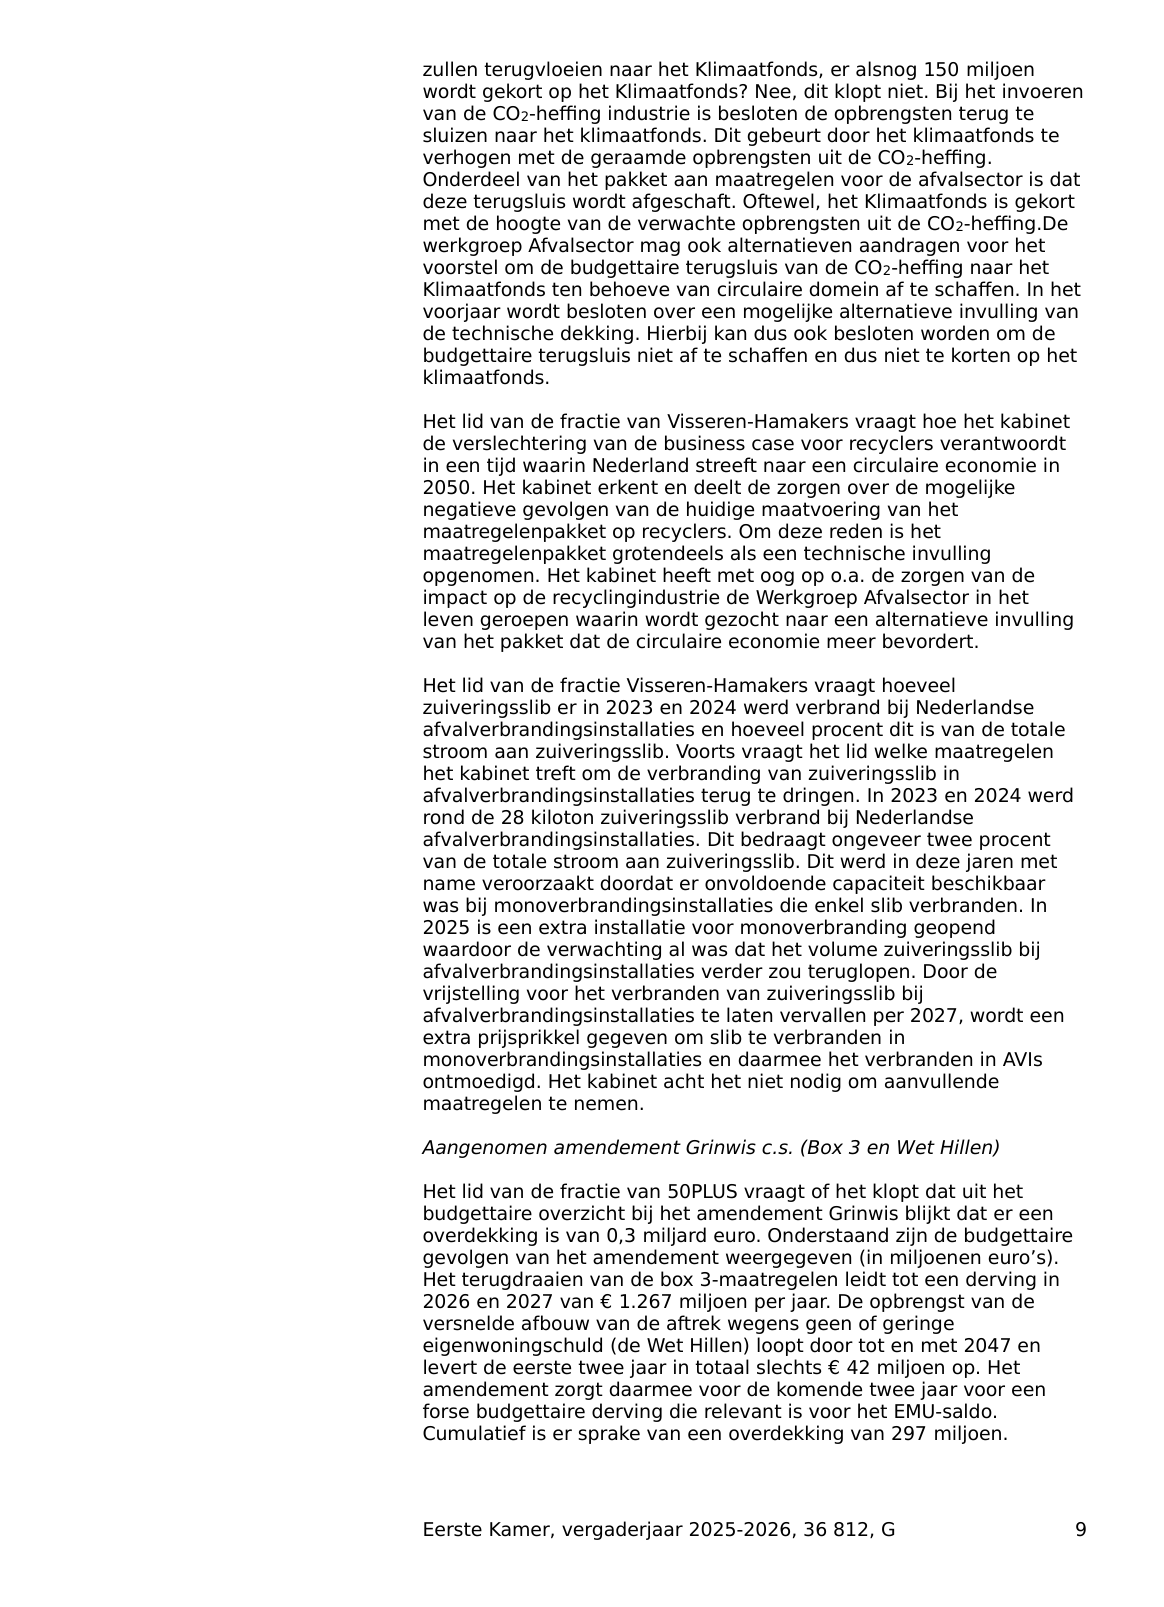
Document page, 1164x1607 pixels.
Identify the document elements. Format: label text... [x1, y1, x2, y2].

text Het lid van de fractie van 50PLUS vraagt of het klopt dat uit het budgettaire overzicht bij het amendement Grinwis blijkt dat er een overdekking is van 0,3 miljard euro. Onderstaand zijn de budgettaire gevolgen van het amendement weergegeven (in miljoenen euro’s). Het terugdraaien van de box 3-maatregelen leidt tot een derving in 2026 en 2027 van € 1.267 miljoen per jaar. De opbrengst van de versnelde afbouw van de aftrek wegens geen of geringe eigenwoningschuld (de Wet Hillen) loopt door tot en met 2047 en levert de eerste twee jaar in totaal slechts € 42 miljoen op. Het amendement zorgt daarmee voor de komende twee jaar voor een forse budgettaire derving die relevant is voor het EMU-saldo. Cumulatief is er sprake van een overdekking van 297 miljoen. [422, 1181, 1087, 1444]
text zullen terugvloeien naar het Klimaatfonds, er alsnog 150 miljoen wordt gekort op het Klimaatfonds? Nee, dit klopt niet. Bij het invoeren van de CO2-heffing industrie is besloten de opbrengsten terug te sluizen naar het klimaatfonds. Dit gebeurt door het klimaatfonds te verhogen met de geraamde opbrengsten uit de CO2-heffing. Onderdeel van het pakket aan maatregelen voor de afvalsector is dat deze terugsluis wordt afgeschaft. Oftewel, het Klimaatfonds is gekort met de hoogte van de verwachte opbrengsten uit de CO2-heffing.De werkgroep Afvalsector mag ook alternatieven aandragen voor het voorstel om de budgettaire terugsluis van de CO2-heffing naar het Klimaatfonds ten behoeve van circulaire domein af te schaffen. In het voorjaar wordt besloten over een mogelijke alternatieve invulling van de technische dekking. Hierbij kan dus ook besloten worden om de budgettaire terugsluis niet af te schaffen en dus niet te korten op het klimaatfonds. [422, 59, 1087, 389]
subtitle Aangenomen amendement Grinwis c.s. (Box 3 en Wet Hillen) [422, 1137, 1087, 1159]
text Het lid van de fractie Visseren-Hamakers vraagt hoeveel zuiveringsslib er in 2023 en 2024 werd verbrand bij Nederlandse afvalverbrandingsinstallaties en hoeveel procent dit is van de totale stroom aan zuiveringsslib. Voorts vraagt het lid welke maatregelen het kabinet treft om de verbranding van zuiveringsslib in afvalverbrandingsinstallaties terug te dringen. In 2023 en 2024 werd rond de 28 kiloton zuiveringsslib verbrand bij Nederlandse afvalverbrandingsinstallaties. Dit bedraagt ongeveer twee procent van de totale stroom aan zuiveringsslib. Dit werd in deze jaren met name veroorzaakt doordat er onvoldoende capaciteit beschikbaar was bij monoverbrandingsinstallaties die enkel slib verbranden. In 2025 is een extra installatie voor monoverbranding geopend waardoor de verwachting al was dat het volume zuiveringsslib bij afvalverbrandingsinstallaties verder zou teruglopen. Door de vrijstelling voor het verbranden van zuiveringsslib bij afvalverbrandingsinstallaties te laten vervallen per 2027, wordt een extra prijsprikkel gegeven om slib te verbranden in monoverbrandingsinstallaties en daarmee het verbranden in AVIs ontmoedigd. Het kabinet acht het niet nodig om aanvullende maatregelen te nemen. [422, 675, 1087, 1114]
text Het lid van de fractie van Visseren-Hamakers vraagt hoe het kabinet de verslechtering van de business case voor recyclers verantwoordt in een tijd waarin Nederland streeft naar een circulaire economie in 2050. Het kabinet erkent en deelt de zorgen over de mogelijke negatieve gevolgen van de huidige maatvoering van het maatregelenpakket op recyclers. Om deze reden is het maatregelenpakket grotendeels als een technische invulling opgenomen. Het kabinet heeft met oog op o.a. de zorgen van de impact op de recyclingindustrie de Werkgroep Afvalsector in het leven geroepen waarin wordt gezocht naar een alternatieve invulling van het pakket dat de circulaire economie meer bevordert. [422, 411, 1087, 653]
